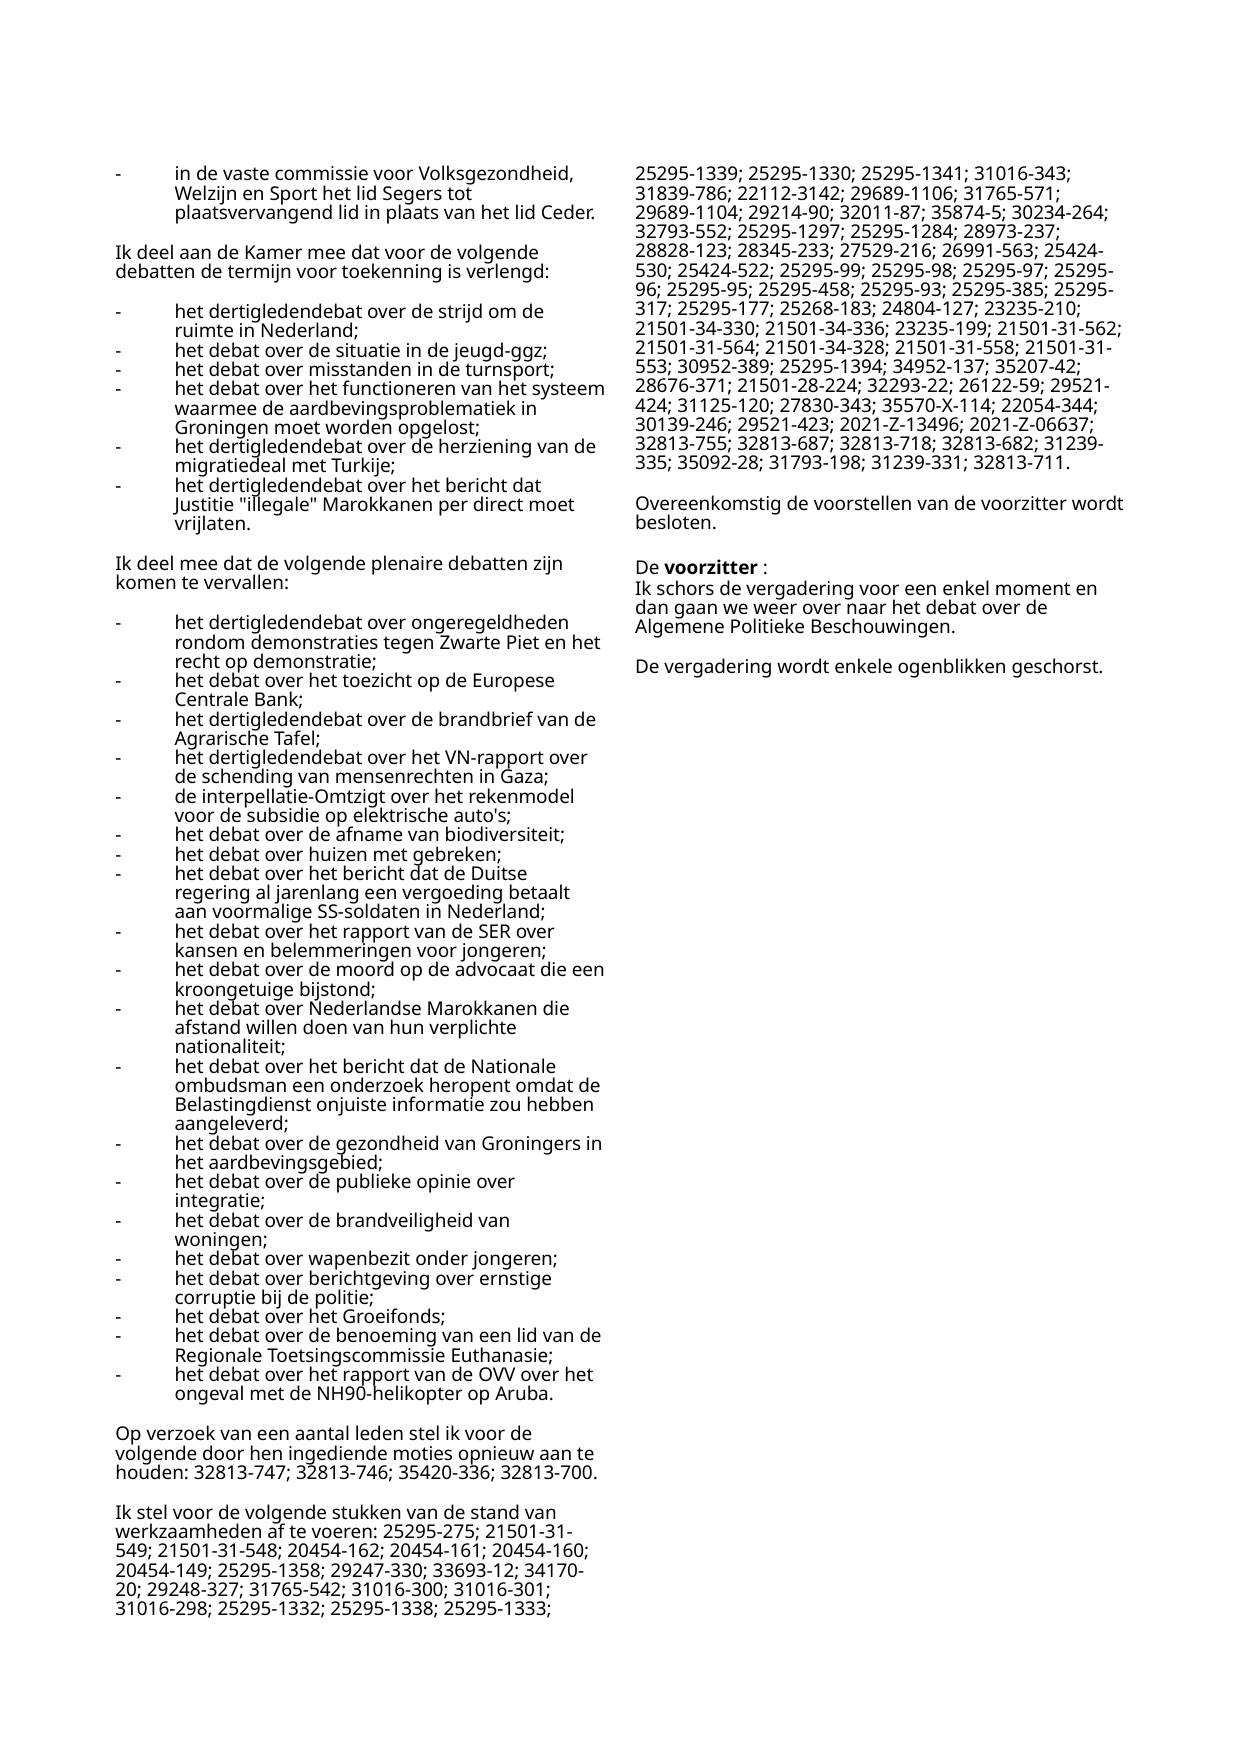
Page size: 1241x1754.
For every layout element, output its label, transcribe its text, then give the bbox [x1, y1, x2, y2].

list de interpellatie-Omtzigt over het rekenmodel voor de subsidie op elektrische auto's; [115, 788, 605, 826]
list het debat over het functioneren van het systeem waarmee de aardbevingsproblematiek in Groningen moet worden opgelost; [115, 380, 605, 438]
list het debat over wapenbezit onder jongeren; [115, 1250, 605, 1269]
list het debat over de situatie in de jeugd-ggz; [115, 342, 605, 361]
text Ik deel mee dat de volgende plenaire debatten zijn komen te vervallen: [115, 555, 605, 594]
list het debat over het bericht dat de Duitse regering al jarenlang een vergoeding betaalt aan voormalige SS-soldaten in Nederland; [115, 865, 605, 923]
list het debat over misstanden in de turnsport; [115, 361, 605, 380]
text Op verzoek van een aantal leden stel ik voor de volgende door hen ingediende moties opnieuw aan te houden: 32813-747; 32813-746; 35420-336; 32813-700. [115, 1425, 605, 1483]
list het debat over het rapport van de OVV over het ongeval met de NH90-helikopter op Aruba. [115, 1366, 605, 1404]
list het debat over het rapport van de SER over kansen en belemmeringen voor jongeren; [115, 923, 605, 961]
list het dertigledendebat over het bericht dat Justitie "illegale" Marokkanen per direct moet vrijlaten. [115, 477, 605, 534]
list het debat over de benoeming van een lid van de Regionale Toetsingscommissie Euthanasie; [115, 1327, 605, 1366]
list het dertigledendebat over de brandbrief van de Agrarische Tafel; [115, 711, 605, 749]
list het debat over de publieke opinie over integratie; [115, 1173, 605, 1212]
text De voorzitter : [635, 554, 1125, 579]
list het debat over het bericht dat de Nationale ombudsman een onderzoek heropent omdat de Belastingdienst onjuiste informatie zou hebben aangeleverd; [115, 1058, 605, 1135]
list het dertigledendebat over de strijd om de ruimte in Nederland; [115, 303, 605, 342]
list het debat over berichtgeving over ernstige corruptie bij de politie; [115, 1269, 605, 1308]
text Overeenkomstig de voorstellen van de voorzitter wordt besloten. [635, 494, 1125, 533]
list het debat over Nederlandse Marokkanen die afstand willen doen van hun verplichte nationaliteit; [115, 1000, 605, 1058]
text 25295-1339; 25295-1330; 25295-1341; 31016-343; 31839-786; 22112-3142; 29689-1106; 31765-571; 29689-1104; 29214-90; 32011-87; 35874-5; 30234-264; 32793-552; 25295-1297; 25295-1284; 28973-237; 28828-123; 28345-233; 27529-216; 26991-563; 25424-530; 25424-522; 25295-99; 25295-98; 25295-97; 25295-96; 25295-95; 25295-458; 25295-93; 25295-385; 25295-317; 25295-177; 25268-183; 24804-127; 23235-210; 21501-34-330; 21501-34-336; 23235-199; 21501-31-562; 21501-31-564; 21501-34-328; 21501-31-558; 21501-31-553; 30952-389; 25295-1394; 34952-137; 35207-42; 28676-371; 21501-28-224; 32293-22; 26122-59; 29521-424; 31125-120; 27830-343; 35570-X-114; 22054-344; 30139-246; 29521-423; 2021-Z-13496; 2021-Z-06637; 32813-755; 32813-687; 32813-718; 32813-682; 31239-335; 35092-28; 31793-198; 31239-331; 32813-711. [635, 165, 1125, 474]
list het dertigledendebat over het VN-rapport over de schending van mensenrechten in Gaza; [115, 749, 605, 788]
list het debat over de gezondheid van Groningers in het aardbevingsgebied; [115, 1135, 605, 1173]
list het debat over de moord op de advocaat die een kroongetuige bijstond; [115, 961, 605, 1000]
list het dertigledendebat over de herziening van de migratiedeal met Turkije; [115, 438, 605, 477]
text De vergadering wordt enkele ogenblikken geschorst. [635, 658, 1125, 677]
text Ik stel voor de volgende stukken van de stand van werkzaamheden af te voeren: 25295-275; 21501-31-549; 21501-31-548; 20454-162; 20454-161; 20454-160; 20454-149; 25295-1358; 29247-330; 33693-12; 34170-20; 29248-327; 31765-542; 31016-300; 31016-301; 31016-298; 25295-1332; 25295-1338; 25295-1333; [115, 1504, 605, 1619]
list het debat over de brandveiligheid van woningen; [115, 1212, 605, 1250]
list het debat over het toezicht op de Europese Centrale Bank; [115, 672, 605, 711]
list het debat over het Groeifonds; [115, 1308, 605, 1327]
list in de vaste commissie voor Volksgezondheid, Welzijn en Sport het lid Segers tot plaatsvervangend lid in plaats van het lid Ceder. [115, 165, 605, 223]
list het debat over de afname van biodiversiteit; [115, 826, 605, 846]
list het dertigledendebat over ongeregeldheden rondom demonstraties tegen Zwarte Piet en het recht op demonstratie; [115, 614, 605, 672]
text Ik deel aan de Kamer mee dat voor de volgende debatten de termijn voor toekenning is verlengd: [115, 244, 605, 282]
text Ik schors de vergadering voor een enkel moment en dan gaan we weer over naar het debat over de Algemene Politieke Beschouwingen. [635, 579, 1125, 637]
list het debat over huizen met gebreken; [115, 846, 605, 865]
